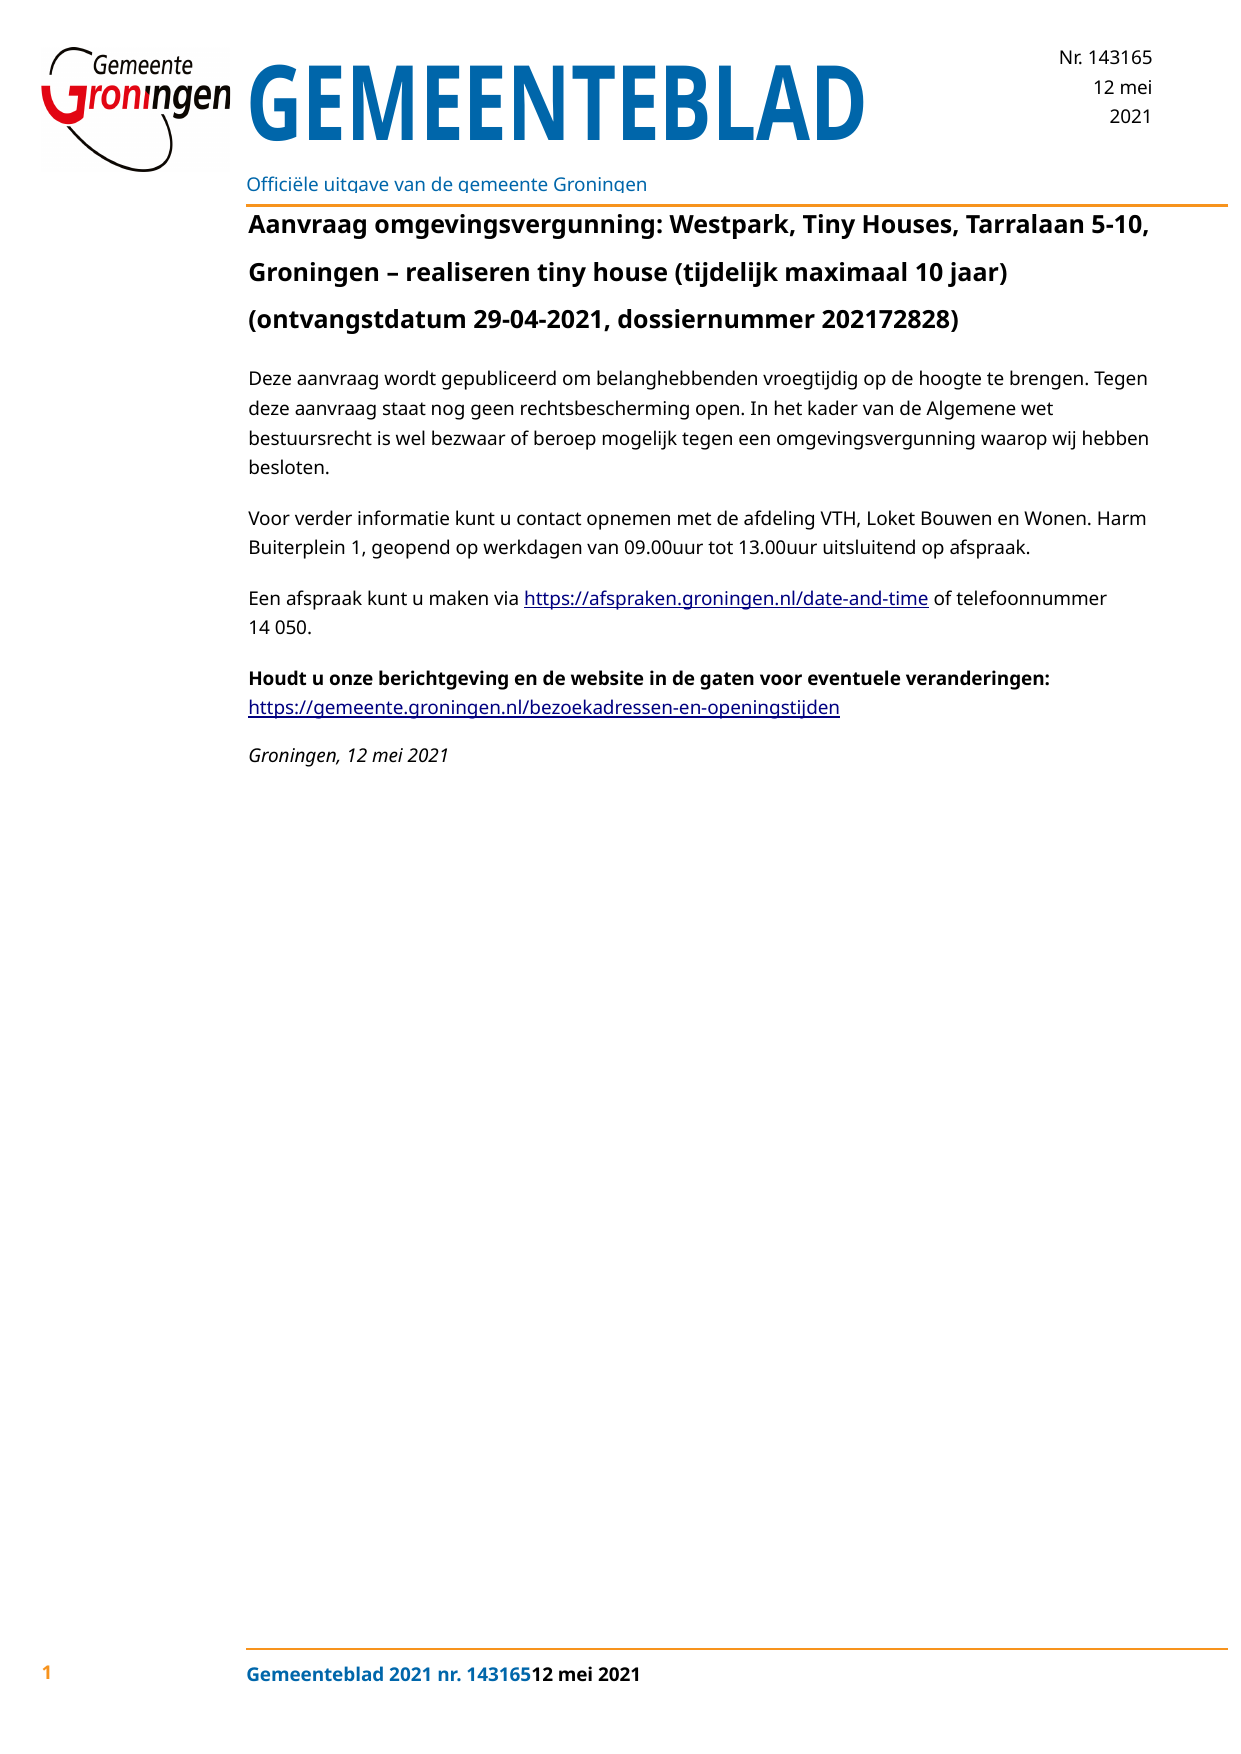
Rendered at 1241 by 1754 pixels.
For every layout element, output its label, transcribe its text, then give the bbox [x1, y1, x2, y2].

text Een afspraak kunt u maken via https://afspraken.groningen.nl/date-and-time of telefoonnummer 14 050. [248, 585, 1152, 640]
text Groningen, 12 mei 2021 [248, 742, 1152, 768]
text Houdt u onze berichtgeving en de website in de gaten voor eventuele veranderingen: https://gemeente.groningen.nl/bezoekadressen-en-openingstijden [248, 665, 1152, 720]
text Voor verder informatie kunt u contact opnemen met de afdeling VTH, Loket Bouwen en Wonen. Harm Buiterplein 1, geopend op werkdagen van 09.00uur tot 13.00uur uitsluitend op afspraak. [248, 505, 1152, 560]
text Deze aanvraag wordt gepubliceerd om belanghebbenden vroegtijdig op de hoogte te brengen. Tegen deze aanvraag staat nog geen rechtsbescherming open. In het kader van de Algemene wet bestuursrecht is wel bezwaar of beroep mogelijk tegen een omgevingsvergunning waarop wij hebben besloten. [248, 366, 1152, 480]
text Aanvraag omgevingsvergunning: Westpark, Tiny Houses, Tarralaan 5-10, Groningen – realiseren tiny house (tijdelijk maximaal 10 jaar) (ontvangstdatum 29-04-2021, dossiernummer 202172828) [248, 207, 1152, 336]
picture [41, 47, 231, 172]
